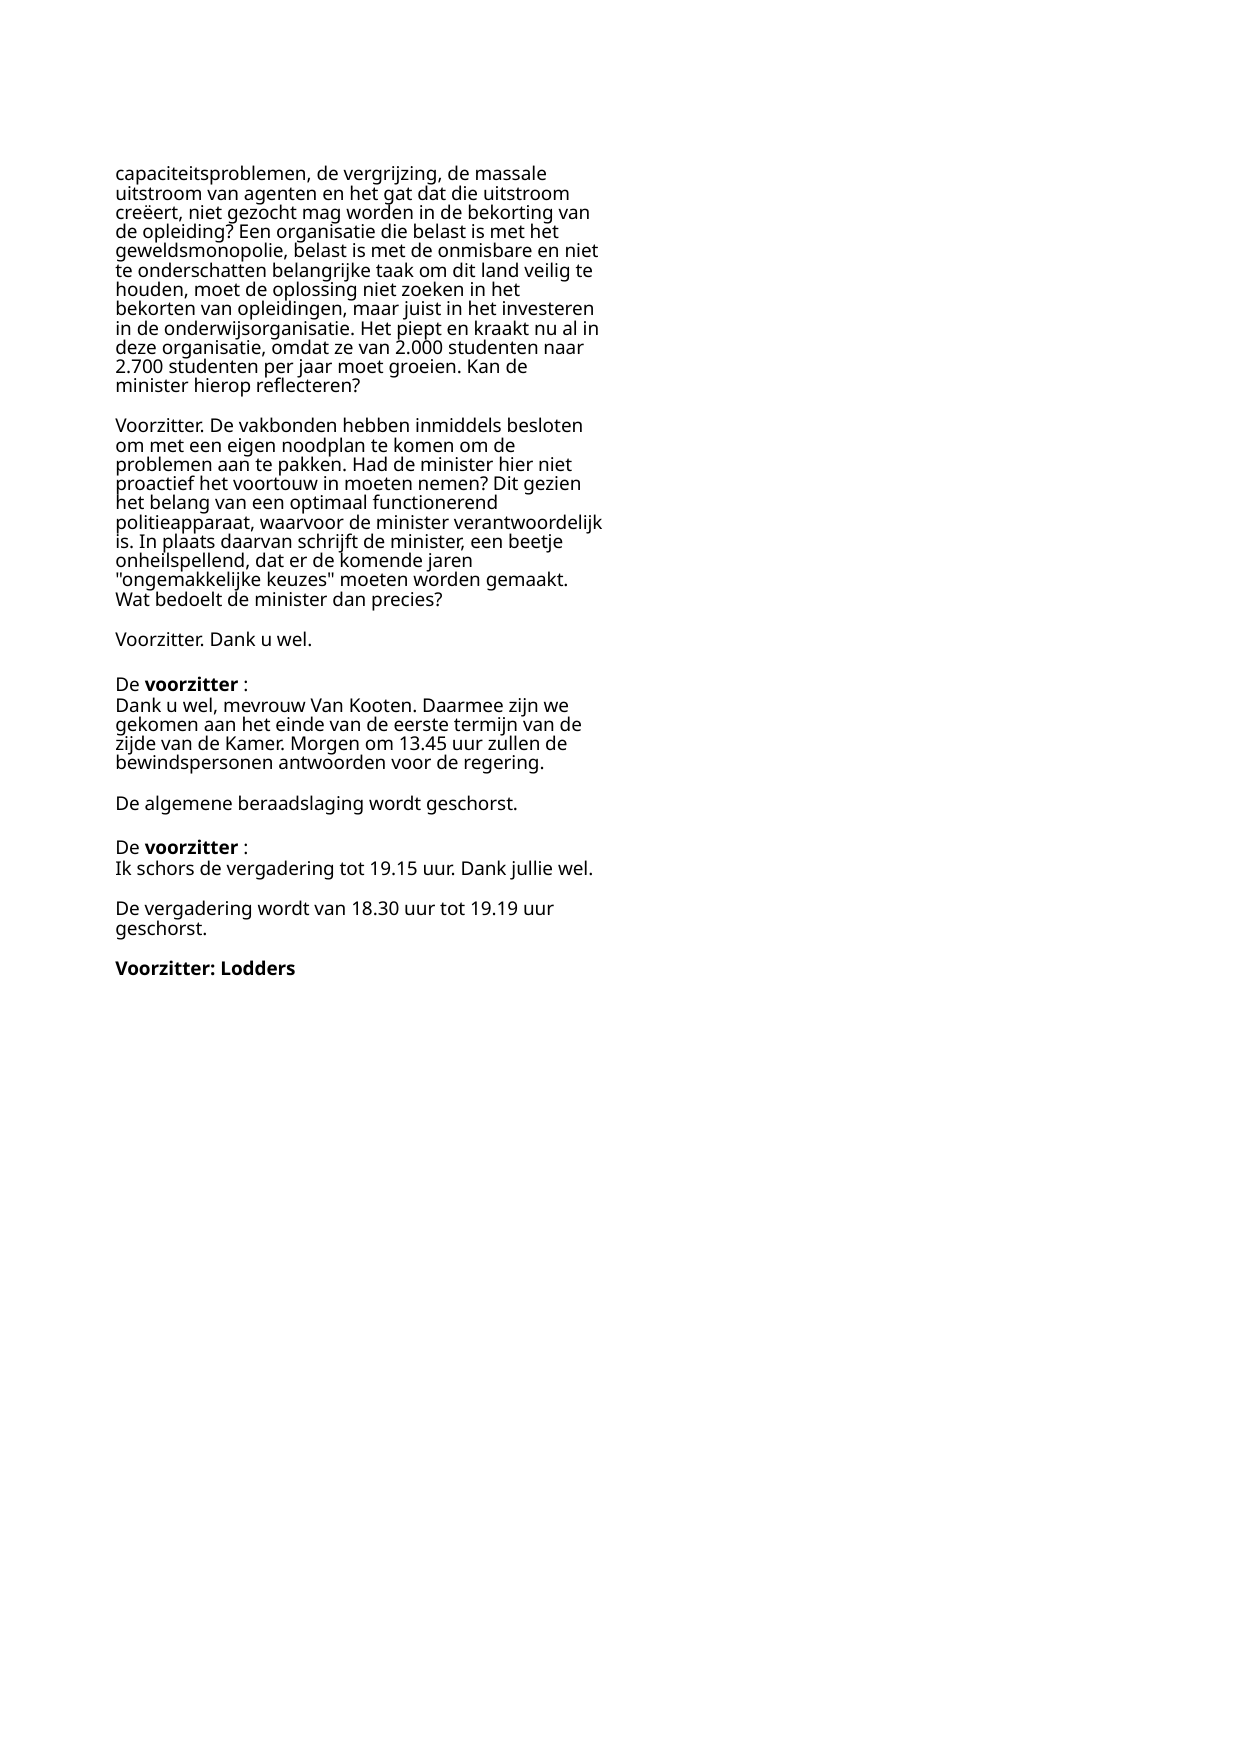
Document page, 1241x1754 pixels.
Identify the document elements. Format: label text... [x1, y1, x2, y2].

text Ik schors de vergadering tot 19.15 uur. Dank jullie wel. [115, 860, 605, 879]
text Voorzitter. Dank u wel. [115, 631, 605, 650]
text De algemene beraadslaging wordt geschorst. [115, 794, 605, 814]
text De voorzitter : [115, 671, 605, 697]
text De voorzitter : [115, 834, 605, 860]
text capaciteitsproblemen, de vergrijzing, de massale uitstroom van agenten en het gat dat die uitstroom creëert, niet gezocht mag worden in de bekorting van de opleiding? Een organisatie die belast is met het geweldsmonopolie, belast is met de onmisbare en niet te onderschatten belangrijke taak om dit land veilig te houden, moet de oplossing niet zoeken in het bekorten van opleidingen, maar juist in het investeren in de onderwijsorganisatie. Het piept en kraakt nu al in deze organisatie, omdat ze van 2.000 studenten naar 2.700 studenten per jaar moet groeien. Kan de minister hierop reflecteren? [115, 165, 605, 397]
text De vergadering wordt van 18.30 uur tot 19.19 uur geschorst. [115, 900, 605, 939]
text Voorzitter. De vakbonden hebben inmiddels besloten om met een eigen noodplan te komen om de problemen aan te pakken. Had de minister hier niet proactief het voortouw in moeten nemen? Dit gezien het belang van een optimaal functionerend politieapparaat, waarvoor de minister verantwoordelijk is. In plaats daarvan schrijft de minister, een beetje onheilspellend, dat er de komende jaren "ongemakkelijke keuzes" moeten worden gemaakt. Wat bedoelt de minister dan precies? [115, 417, 605, 610]
text Voorzitter: Lodders [115, 960, 605, 979]
text Dank u wel, mevrouw Van Kooten. Daarmee zijn we gekomen aan het einde van de eerste termijn van de zijde van de Kamer. Morgen om 13.45 uur zullen de bewindspersonen antwoorden voor de regering. [115, 697, 605, 774]
